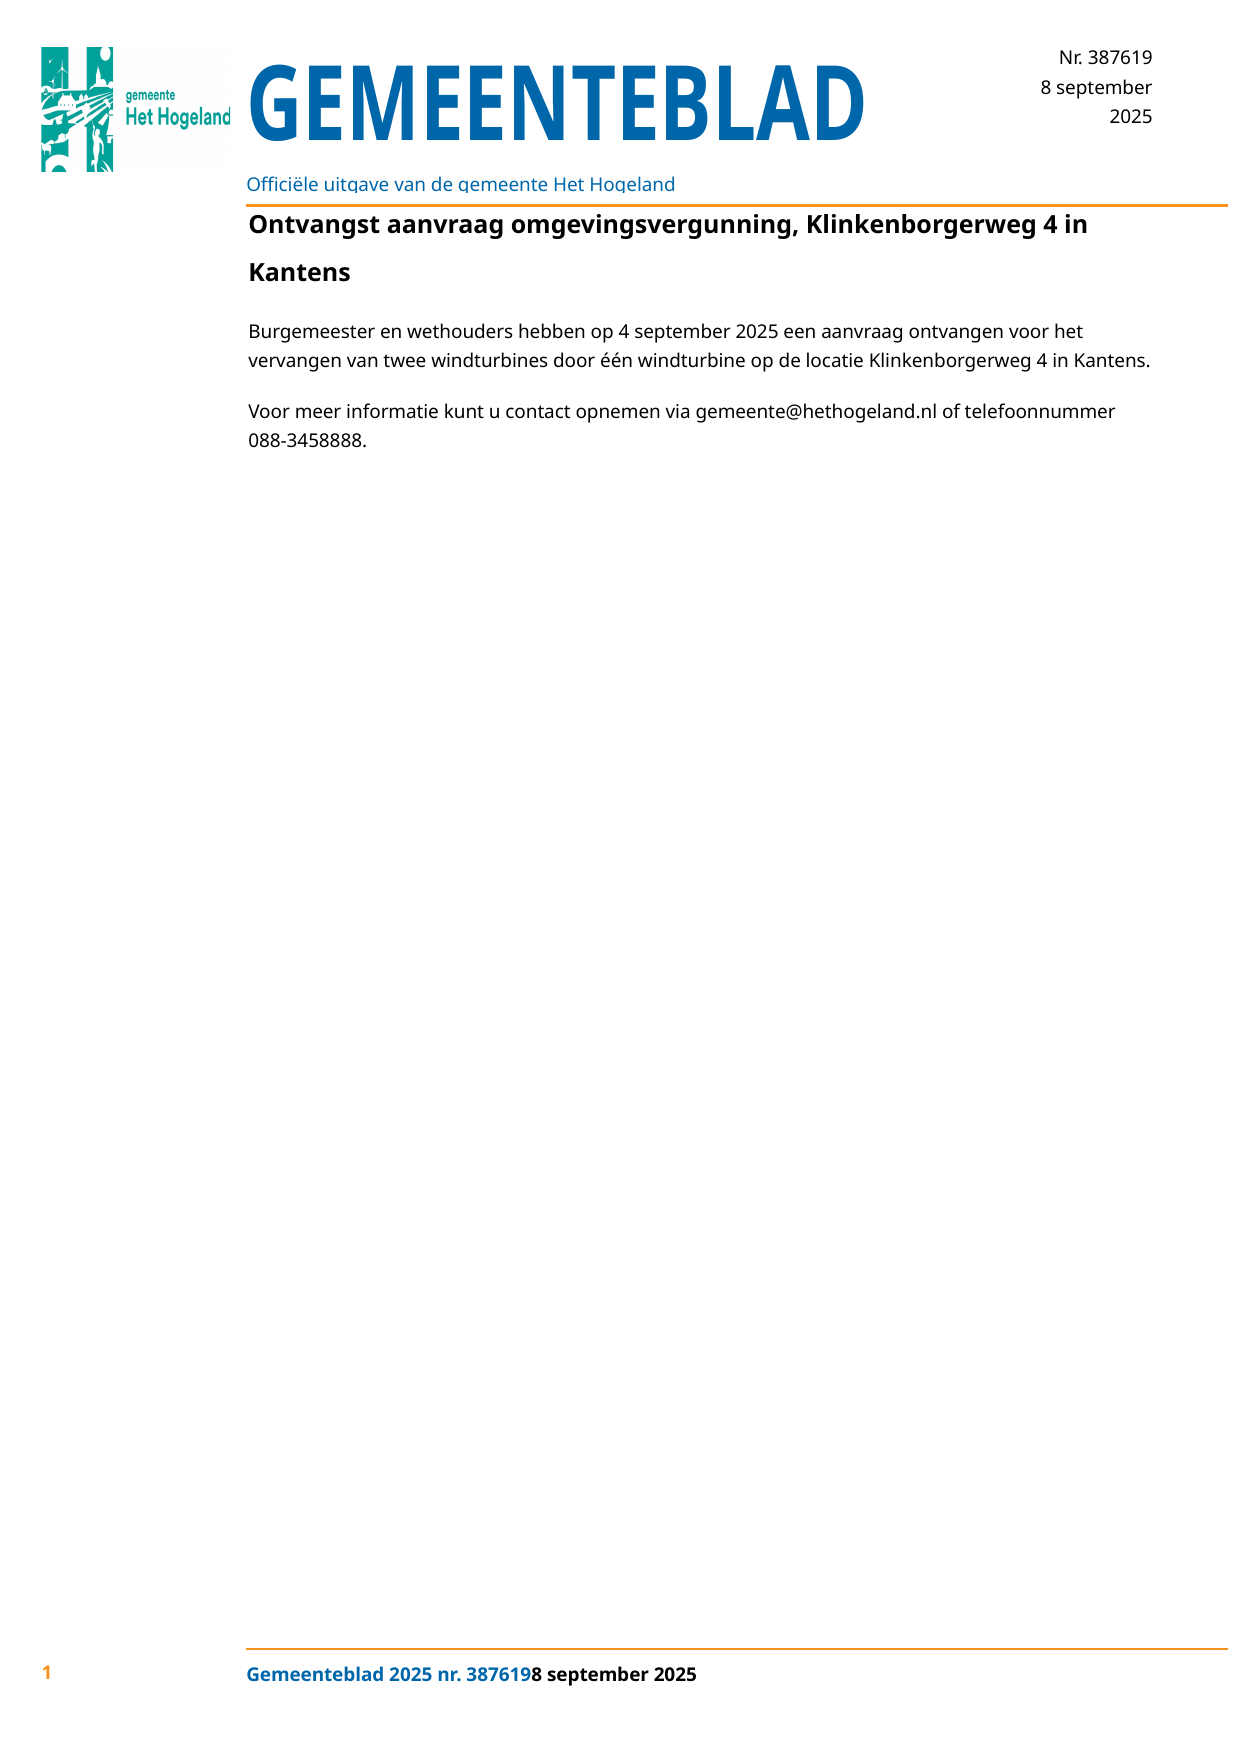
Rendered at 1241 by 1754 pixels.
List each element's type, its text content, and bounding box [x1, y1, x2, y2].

text Voor meer informatie kunt u contact opnemen via gemeente@hethogeland.nl of telefoonnummer 088-3458888. [248, 398, 1152, 453]
picture [41, 47, 231, 172]
text Burgemeester en wethouders hebben op 4 september 2025 een aanvraag ontvangen voor het vervangen van twee windturbines door één windturbine op de locatie Klinkenborgerweg 4 in Kantens. [248, 318, 1152, 373]
text Ontvangst aanvraag omgevingsvergunning, Klinkenborgerweg 4 in Kantens [248, 207, 1152, 288]
